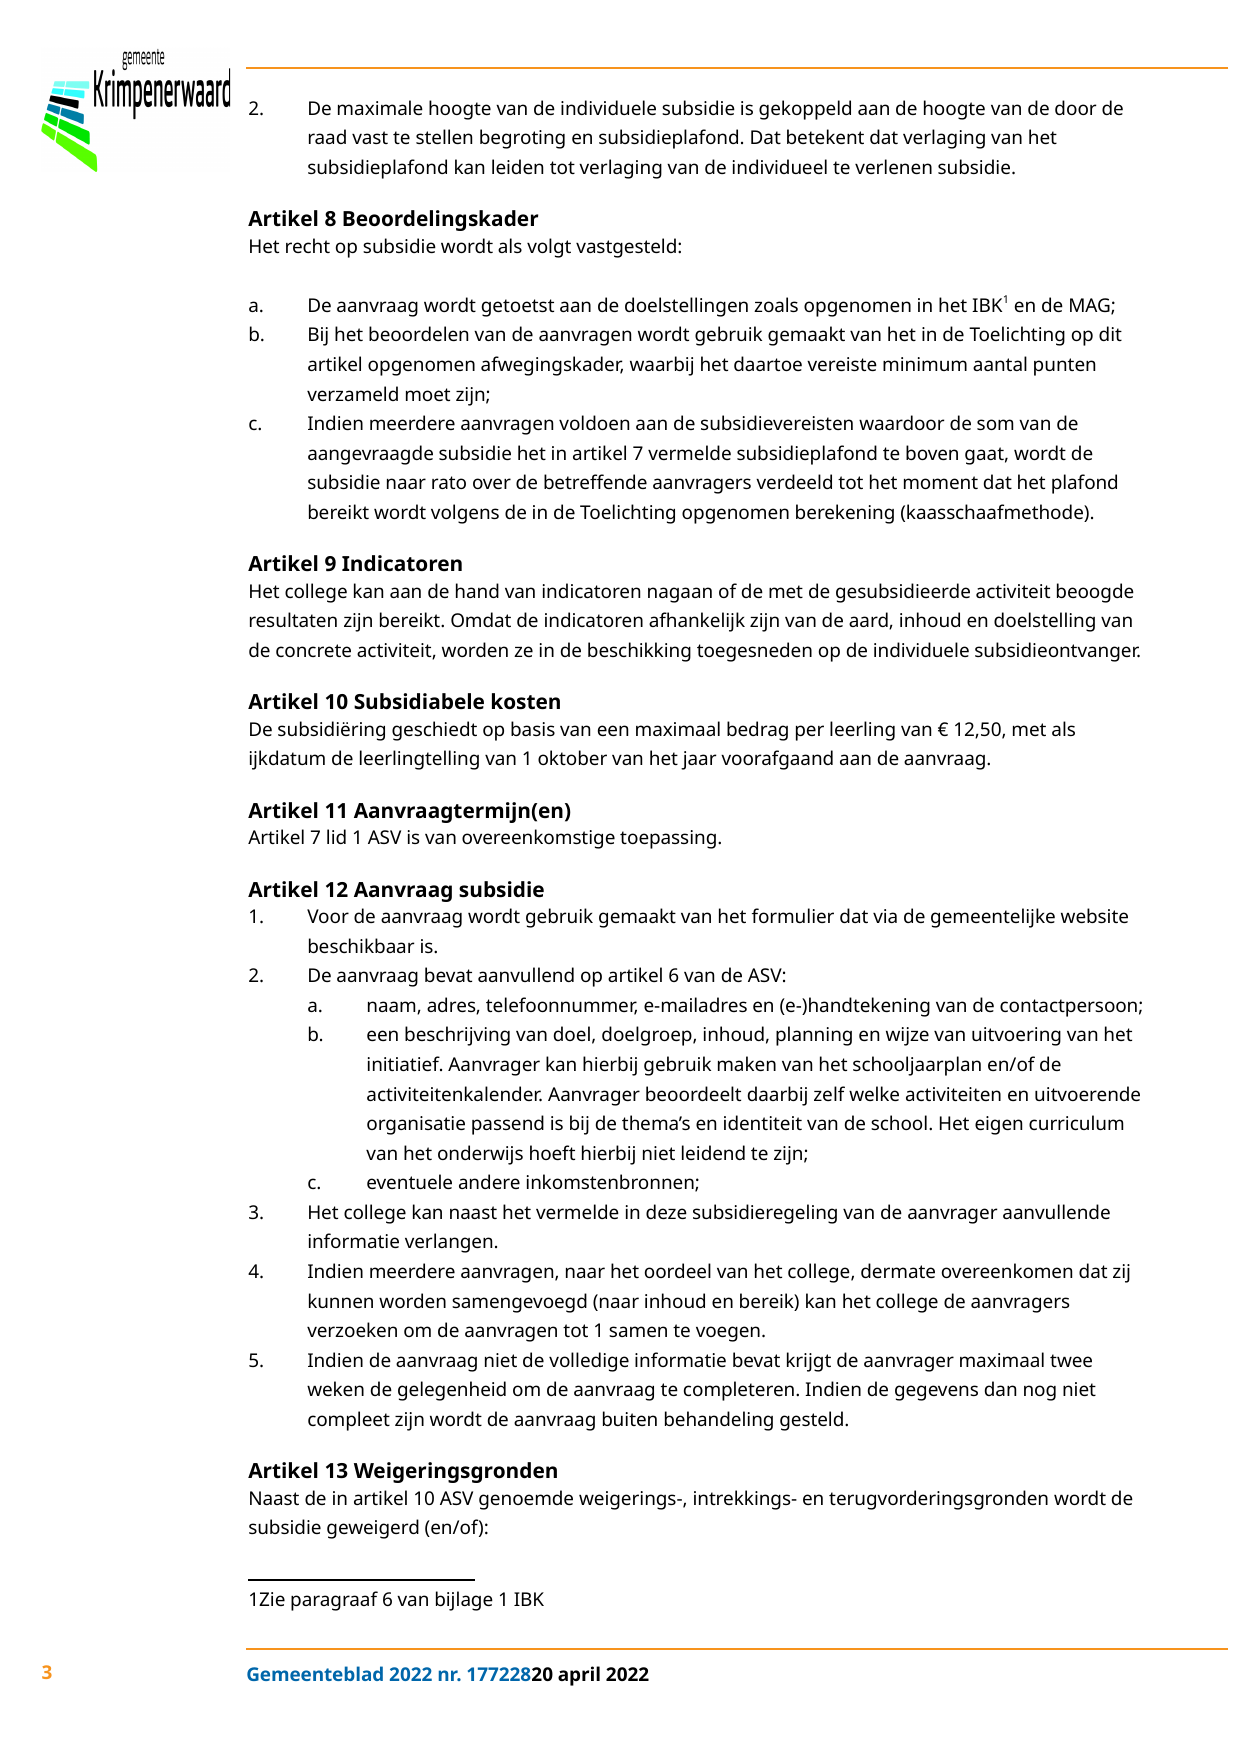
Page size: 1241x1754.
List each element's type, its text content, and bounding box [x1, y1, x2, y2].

list Bij het beoordelen van de aanvragen wordt gebruik gemaakt van het in de Toelichting op dit artikel opgenomen afwegingskader, waarbij het daartoe vereiste minimum aantal punten verzameld moet zijn; [248, 322, 1152, 406]
text Artikel 12 Aanvraag subsidie [248, 875, 1152, 903]
text Artikel 9 Indicatoren [248, 549, 1152, 578]
text Artikel 7 lid 1 ASV is van overeenkomstige toepassing. [248, 824, 1152, 850]
list Zie paragraaf 6 van bijlage 1 IBK [248, 1586, 1152, 1612]
list De aanvraag wordt getoetst aan de doelstellingen zoals opgenomen in het IBK en de MAG; [248, 292, 1152, 318]
list eventuele andere inkomstenbronnen; [307, 1169, 1152, 1195]
list De aanvraag bevat aanvullend op artikel 6 van de ASV: [248, 962, 1152, 988]
text Artikel 10 Subsidiabele kosten [248, 687, 1152, 716]
list Het college kan naast het vermelde in deze subsidieregeling van de aanvrager aanvullende informatie verlangen. [248, 1199, 1152, 1254]
list De maximale hoogte van de individuele subsidie is gekoppeld aan de hoogte van de door de raad vast te stellen begroting en subsidieplafond. Dat betekent dat verlaging van het subsidieplafond kan leiden tot verlaging van de individueel te verlenen subsidie. [248, 95, 1152, 180]
picture [41, 47, 231, 172]
list Indien meerdere aanvragen voldoen aan de subsidievereisten waardoor de som van de aangevraagde subsidie het in artikel 7 vermelde subsidieplafond te boven gaat, wordt de subsidie naar rato over de betreffende aanvragers verdeeld tot het moment dat het plafond bereikt wordt volgens de in de Toelichting opgenomen berekening (kaasschaafmethode). [248, 410, 1152, 525]
text Het recht op subsidie wordt als volgt vastgesteld: [248, 233, 1152, 258]
list Voor de aanvraag wordt gebruik gemaakt van het formulier dat via de gemeentelijke website beschikbaar is. [248, 903, 1152, 958]
list Indien meerdere aanvragen, naar het oordeel van het college, dermate overeenkomen dat zij kunnen worden samengevoegd (naar inhoud en bereik) kan het college de aanvragers verzoeken om de aanvragen tot 1 samen te voegen. [248, 1258, 1152, 1343]
list Indien de aanvraag niet de volledige informatie bevat krijgt de aanvrager maximaal twee weken de gelegenheid om de aanvraag te completeren. Indien de gegevens dan nog niet compleet zijn wordt de aanvraag buiten behandeling gesteld. [248, 1347, 1152, 1432]
text Het college kan aan de hand van indicatoren nagaan of de met de gesubsidieerde activiteit beoogde resultaten zijn bereikt. Omdat de indicatoren afhankelijk zijn van de aard, inhoud en doelstelling van de concrete activiteit, worden ze in de beschikking toegesneden op de individuele subsidieontvanger. [248, 578, 1152, 663]
text De subsidiëring geschiedt op basis van een maximaal bedrag per leerling van € 12,50, met als ijkdatum de leerlingtelling van 1 oktober van het jaar voorafgaand aan de aanvraag. [248, 716, 1152, 771]
text Artikel 8 Beoordelingskader [248, 204, 1152, 233]
text Naast de in artikel 10 ASV genoemde weigerings-, intrekkings- en terugvorderingsgronden wordt de subsidie geweigerd (en/of): [248, 1485, 1152, 1540]
text Artikel 13 Weigeringsgronden [248, 1457, 1152, 1485]
list een beschrijving van doel, doelgroep, inhoud, planning en wijze van uitvoering van het initiatief. Aanvrager kan hierbij gebruik maken van het schooljaarplan en/of de activiteitenkalender. Aanvrager beoordeelt daarbij zelf welke activiteiten en uitvoerende organisatie passend is bij de thema’s en identiteit van de school. Het eigen curriculum van het onderwijs hoeft hierbij niet leidend te zijn; [307, 1022, 1152, 1166]
text Artikel 11 Aanvraagtermijn(en) [248, 796, 1152, 824]
list naam, adres, telefoonnummer, e-mailadres en (e-)handtekening van de contactpersoon; [307, 992, 1152, 1018]
